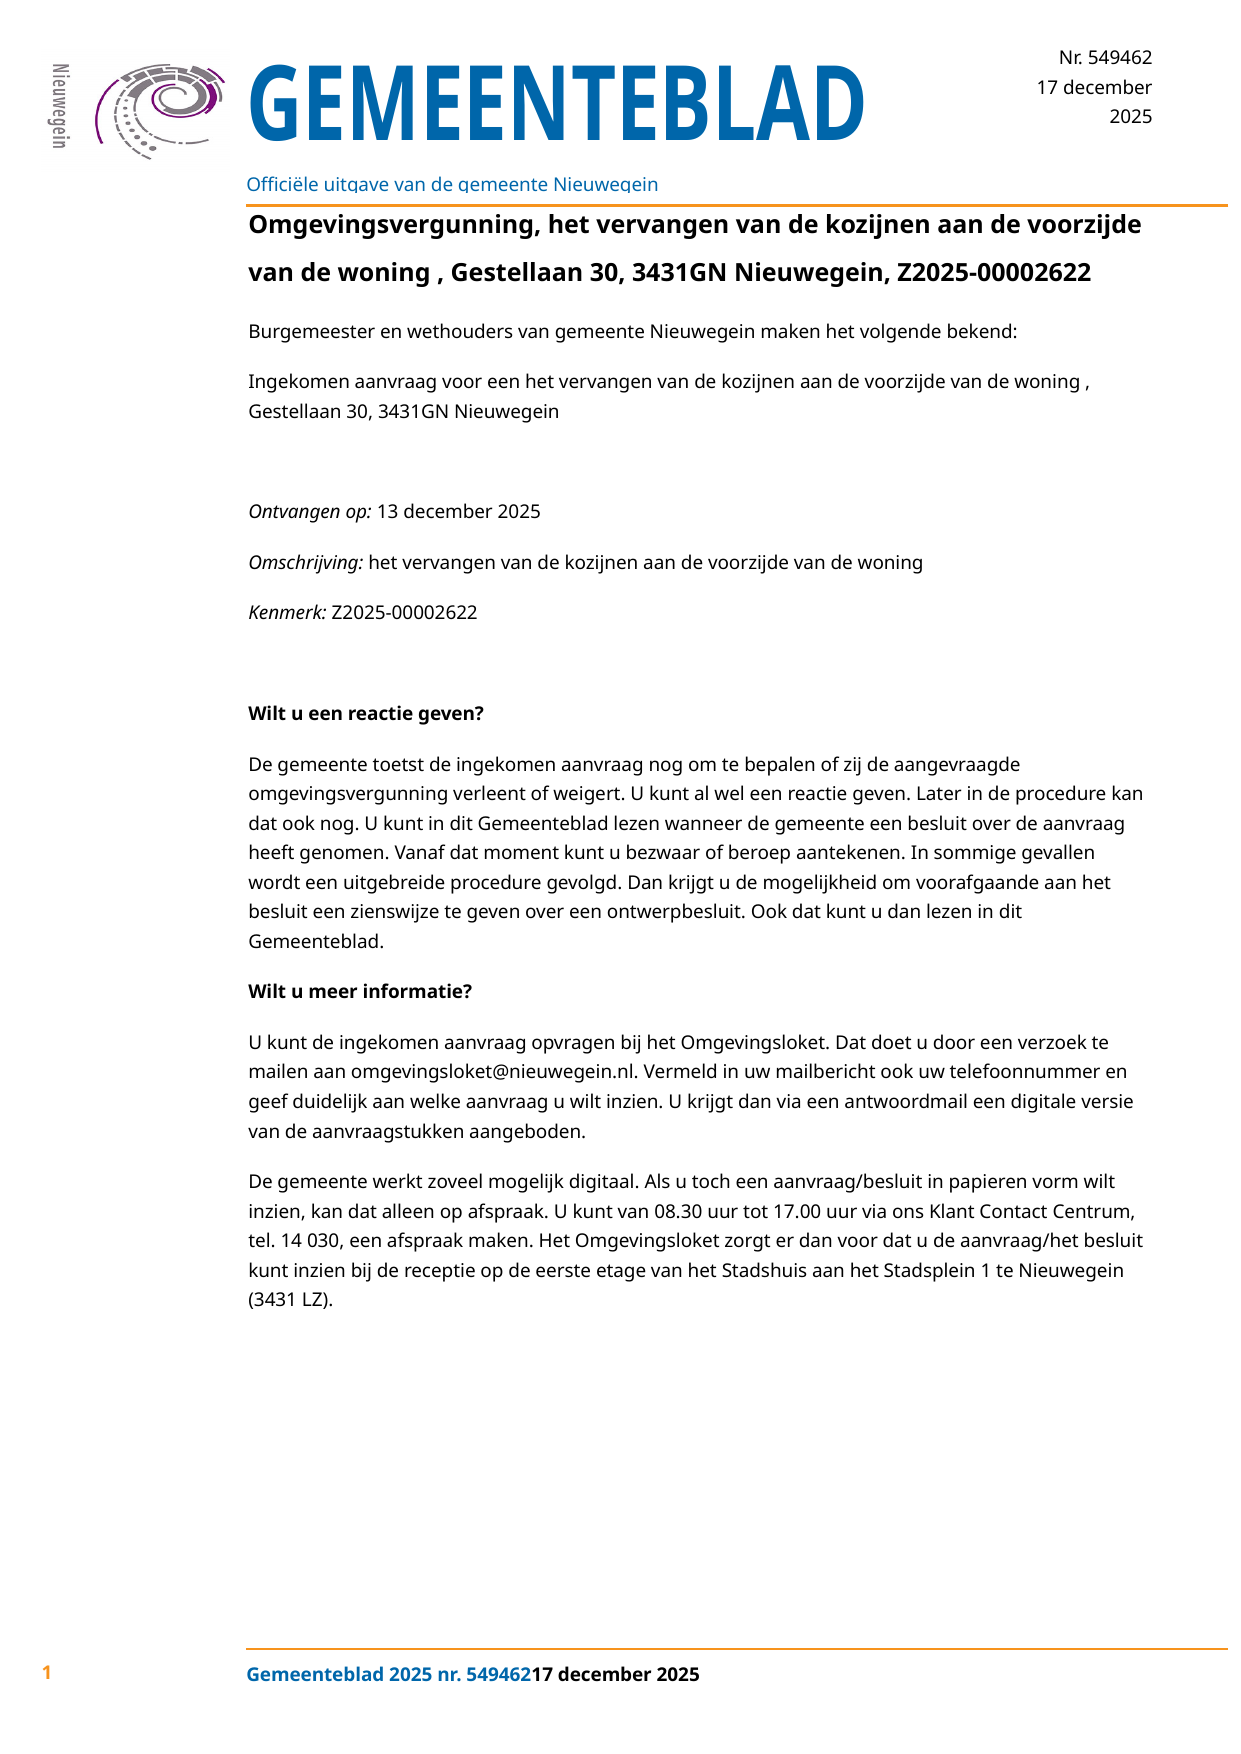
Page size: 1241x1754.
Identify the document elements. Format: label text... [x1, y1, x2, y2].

text Omschrijving: het vervangen van de kozijnen aan de voorzijde van de woning [248, 549, 1152, 575]
text Kenmerk: Z2025-00002622 [248, 599, 1152, 625]
text Wilt u een reactie geven? [248, 700, 1152, 726]
text Ontvangen op: 13 december 2025 [248, 499, 1152, 524]
text Wilt u meer informatie? [248, 979, 1152, 1004]
text De gemeente toetst de ingekomen aanvraag nog om te bepalen of zij de aangevraagde omgevingsvergunning verleent of weigert. U kunt al wel een reactie geven. Later in de procedure kan dat ook nog. U kunt in dit Gemeenteblad lezen wanneer de gemeente een besluit over de aanvraag heeft genomen. Vanaf dat moment kunt u bezwaar of beroep aantekenen. In sommige gevallen wordt een uitgebreide procedure gevolgd. Dan krijgt u de mogelijkheid om voorafgaande aan het besluit een zienswijze te geven over een ontwerpbesluit. Ook dat kunt u dan lezen in dit Gemeenteblad. [248, 751, 1152, 954]
picture [41, 47, 231, 172]
text Omgevingsvergunning, het vervangen van de kozijnen aan de voorzijde van de woning , Gestellaan 30, 3431GN Nieuwegein, Z2025-00002622 [248, 207, 1152, 288]
text De gemeente werkt zoveel mogelijk digitaal. Als u toch een aanvraag/besluit in papieren vorm wilt inzien, kan dat alleen op afspraak. U kunt van 08.30 uur tot 17.00 uur via ons Klant Contact Centrum, tel. 14 030, een afspraak maken. Het Omgevingsloket zorgt er dan voor dat u de aanvraag/het besluit kunt inzien bij de receptie op de eerste etage van het Stadshuis aan het Stadsplein 1 te Nieuwegein (3431 LZ). [248, 1168, 1152, 1312]
text Burgemeester en wethouders van gemeente Nieuwegein maken het volgende bekend: [248, 318, 1152, 344]
text Ingekomen aanvraag voor een het vervangen van de kozijnen aan de voorzijde van de woning , Gestellaan 30, 3431GN Nieuwegein [248, 368, 1152, 424]
text U kunt de ingekomen aanvraag opvragen bij het Omgevingsloket. Dat doet u door een verzoek te mailen aan omgevingsloket@nieuwegein.nl. Vermeld in uw mailbericht ook uw telefoonnummer en geef duidelijk aan welke aanvraag u wilt inzien. U krijgt dan via een antwoordmail een digitale versie van de aanvraagstukken aangeboden. [248, 1029, 1152, 1144]
